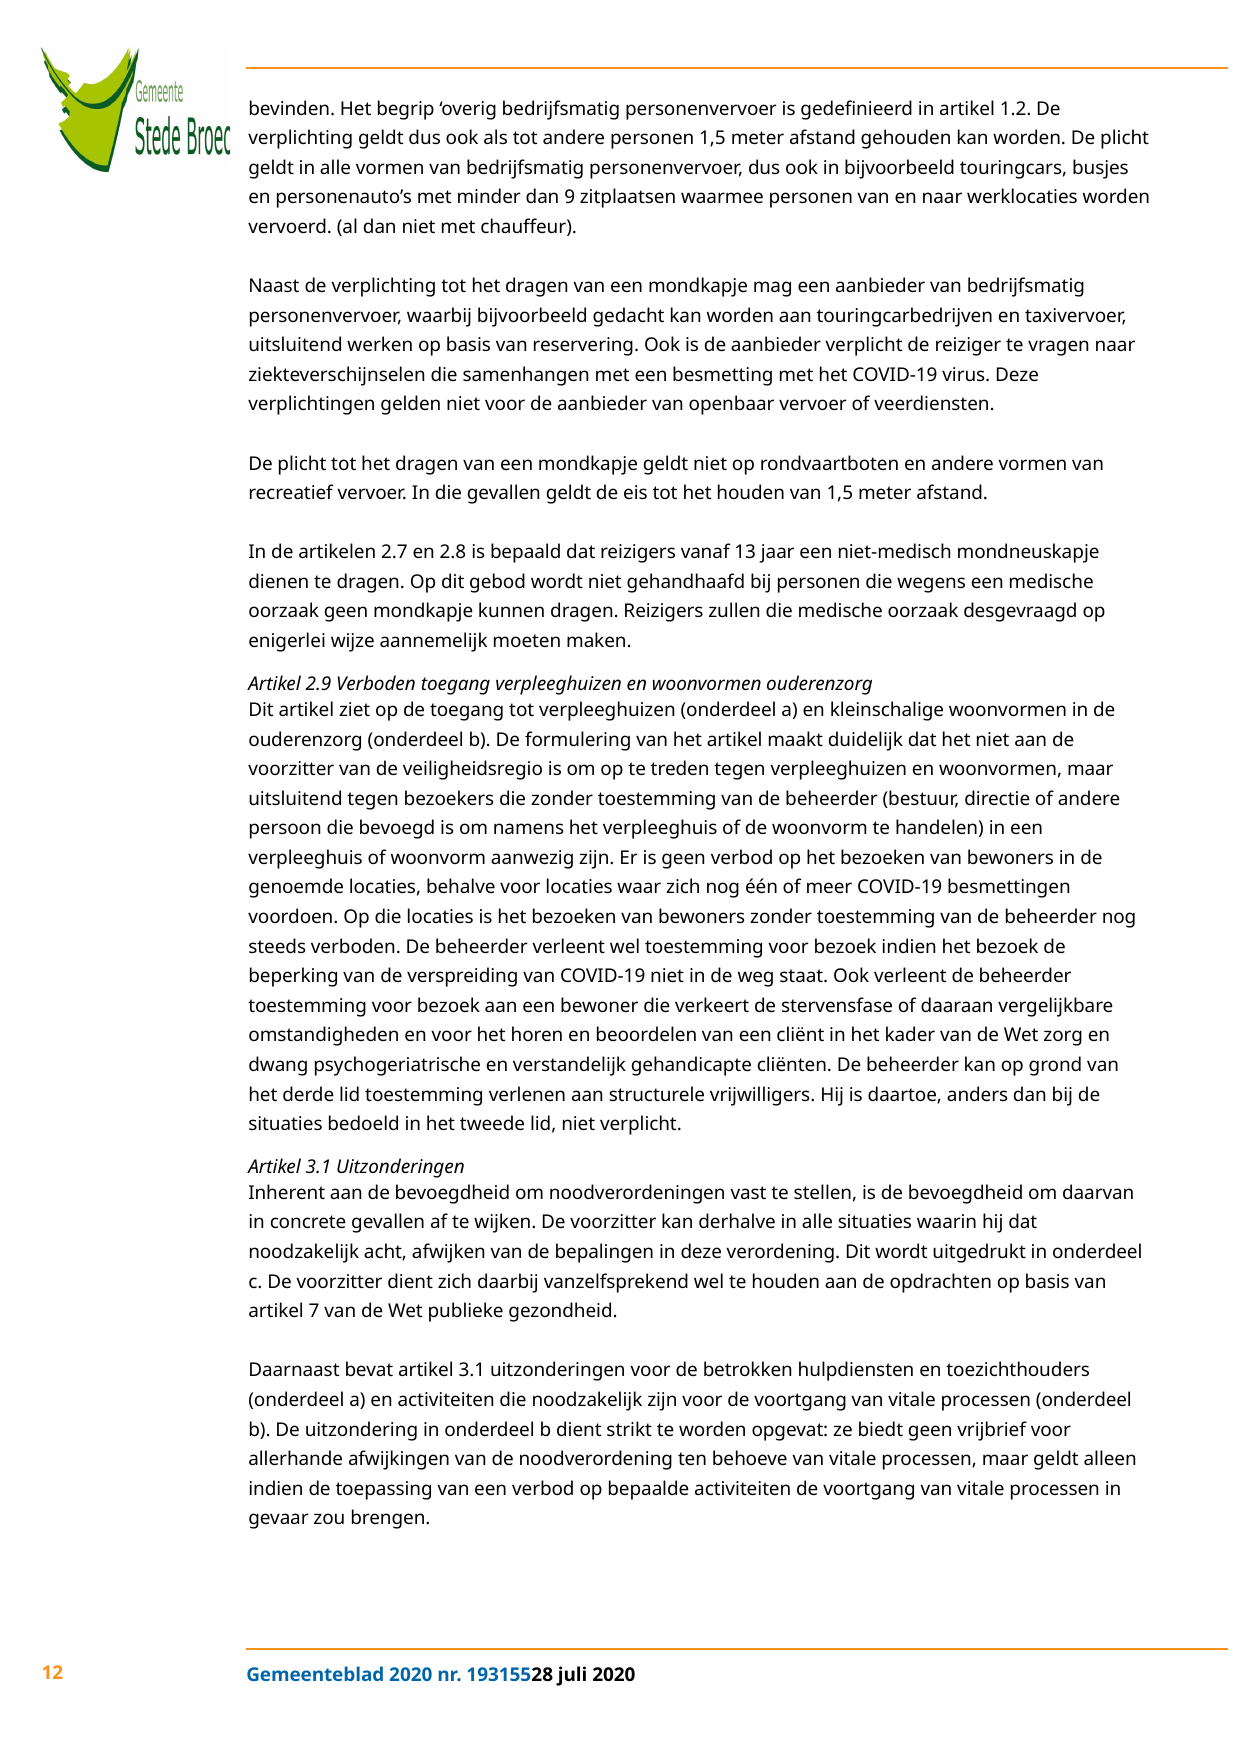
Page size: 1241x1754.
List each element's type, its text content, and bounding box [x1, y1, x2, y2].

text Inherent aan de bevoegdheid om noodverordeningen vast te stellen, is de bevoegdheid om daarvan in concrete gevallen af te wijken. De voorzitter kan derhalve in alle situaties waarin hij dat noodzakelijk acht, afwijken van de bepalingen in deze verordening. Dit wordt uitgedrukt in onderdeel c. De voorzitter dient zich daarbij vanzelfsprekend wel te houden aan de opdrachten op basis van artikel 7 van de Wet publieke gezondheid. [248, 1179, 1152, 1323]
text Dit artikel ziet op de toegang tot verpleeghuizen (onderdeel a) en kleinschalige woonvormen in de ouderenzorg (onderdeel b). De formulering van het artikel maakt duidelijk dat het niet aan de voorzitter van de veiligheidsregio is om op te treden tegen verpleeghuizen en woonvormen, maar uitsluitend tegen bezoekers die zonder toestemming van de beheerder (bestuur, directie of andere persoon die bevoegd is om namens het verpleeghuis of de woonvorm te handelen) in een verpleeghuis of woonvorm aanwezig zijn. Er is geen verbod op het bezoeken van bewoners in de genoemde locaties, behalve voor locaties waar zich nog één of meer COVID-19 besmettingen voordoen. Op die locaties is het bezoeken van bewoners zonder toestemming van de beheerder nog steeds verboden. De beheerder verleent wel toestemming voor bezoek indien het bezoek de beperking van de verspreiding van COVID-19 niet in de weg staat. Ook verleent de beheerder toestemming voor bezoek aan een bewoner die verkeert de stervensfase of daaraan vergelijkbare omstandigheden en voor het horen en beoordelen van een cliënt in het kader van de Wet zorg en dwang psychogeriatrische en verstandelijk gehandicapte cliënten. De beheerder kan op grond van het derde lid toestemming verlenen aan structurele vrijwilligers. Hij is daartoe, anders dan bij de situaties bedoeld in het tweede lid, niet verplicht. [248, 696, 1152, 1136]
text Artikel 2.9 Verboden toegang verpleeghuizen en woonvormen ouderenzorg [248, 670, 1152, 696]
text De plicht tot het dragen van een mondkapje geldt niet op rondvaartboten en andere vormen van recreatief vervoer. In die gevallen geldt de eis tot het houden van 1,5 meter afstand. [248, 450, 1152, 505]
text In de artikelen 2.7 en 2.8 is bepaald dat reizigers vanaf 13 jaar een niet-medisch mondneuskapje dienen te dragen. Op dit gebod wordt niet gehandhaafd bij personen die wegens een medische oorzaak geen mondkapje kunnen dragen. Reizigers zullen die medische oorzaak desgevraagd op enigerlei wijze aannemelijk moeten maken. [248, 538, 1152, 653]
text Daarnaast bevat artikel 3.1 uitzonderingen voor de betrokken hulpdiensten en toezichthouders (onderdeel a) en activiteiten die noodzakelijk zijn voor de voortgang van vitale processen (onderdeel b). De uitzondering in onderdeel b dient strikt te worden opgevat: ze biedt geen vrijbrief voor allerhande afwijkingen van de noodverordening ten behoeve van vitale processen, maar geldt alleen indien de toepassing van een verbod op bepaalde activiteiten de voortgang van vitale processen in gevaar zou brengen. [248, 1357, 1152, 1530]
text Artikel 3.1 Uitzonderingen [248, 1153, 1152, 1179]
picture [41, 47, 231, 172]
text bevinden. Het begrip ‘overig bedrijfsmatig personenvervoer is gedefinieerd in artikel 1.2. De verplichting geldt dus ook als tot andere personen 1,5 meter afstand gehouden kan worden. De plicht geldt in alle vormen van bedrijfsmatig personenvervoer, dus ook in bijvoorbeeld touringcars, busjes en personenauto’s met minder dan 9 zitplaatsen waarmee personen van en naar werklocaties worden vervoerd. (al dan niet met chauffeur). [248, 95, 1152, 239]
text Naast de verplichting tot het dragen van een mondkapje mag een aanbieder van bedrijfsmatig personenvervoer, waarbij bijvoorbeeld gedacht kan worden aan touringcarbedrijven en taxivervoer, uitsluitend werken op basis van reservering. Ook is de aanbieder verplicht de reiziger te vragen naar ziekteverschijnselen die samenhangen met een besmetting met het COVID-19 virus. Deze verplichtingen gelden niet voor de aanbieder van openbaar vervoer of veerdiensten. [248, 272, 1152, 416]
